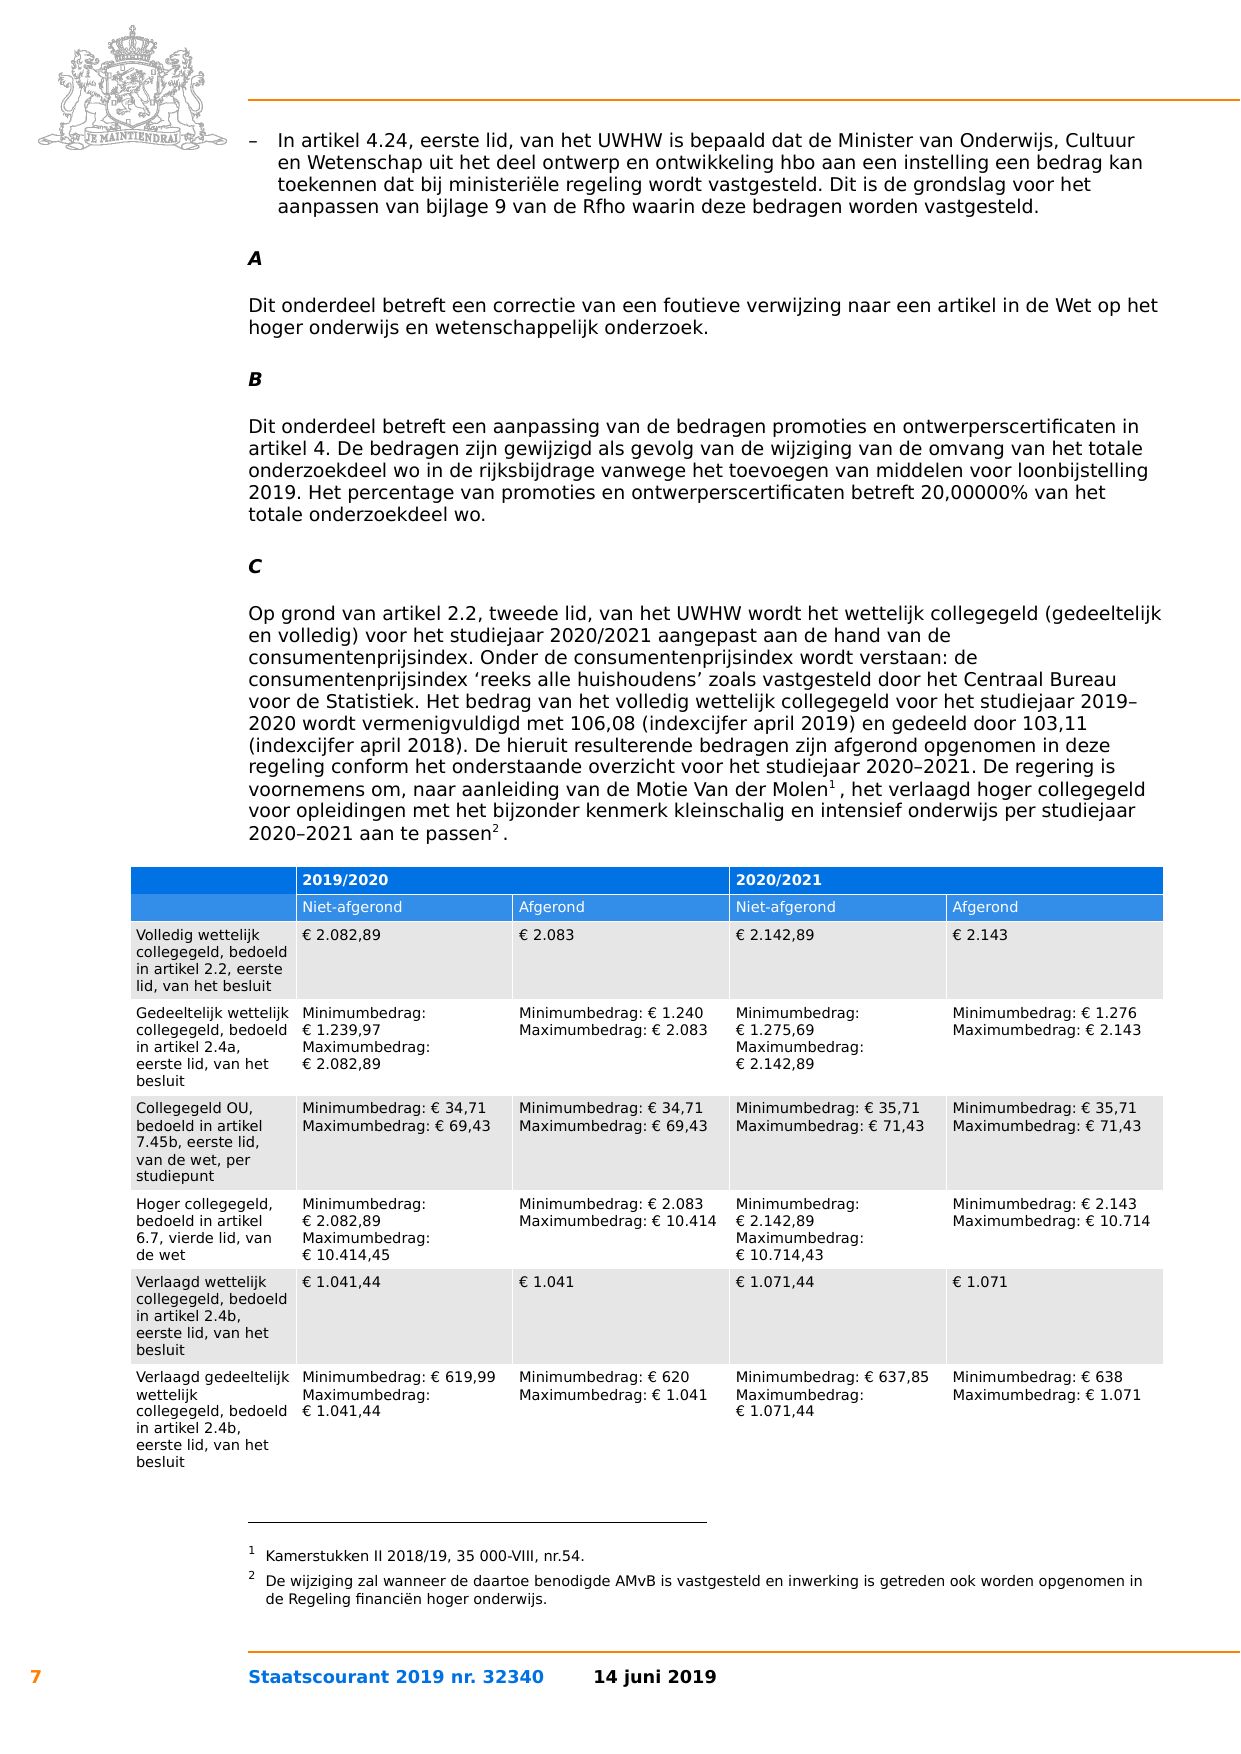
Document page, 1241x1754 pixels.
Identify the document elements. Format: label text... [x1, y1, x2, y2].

table_cell € 1.041 [513, 1269, 729, 1364]
text Kamerstukken II 2018/19, 35 000-VIII, nr.54. [248, 1544, 1163, 1566]
text De wijziging zal wanneer de daartoe benodigde AMvB is vastgesteld en inwerking is getreden ook worden opgenomen in de Regeling financiën hoger onderwijs. [248, 1569, 1163, 1608]
table_cell Afgerond [947, 895, 1163, 921]
table_cell Minimumbedrag: € 2.083 Maximumbedrag: € 10.414 [513, 1191, 729, 1268]
table_cell Minimumbedrag: € 34,71 Maximumbedrag: € 69,43 [297, 1096, 512, 1190]
table_cell Minimumbedrag: € 1.239,97 Maximumbedrag: € 2.082,89 [297, 1000, 512, 1095]
table_cell Minimumbedrag: € 2.142,89 Maximumbedrag: € 10.714,43 [730, 1191, 946, 1268]
table_cell € 2.143 [947, 922, 1163, 999]
table_cell Volledig wettelijk collegegeld, bedoeld in artikel 2.2, eerste lid, van het besluit [131, 922, 296, 999]
table_cell € 1.041,44 [297, 1269, 512, 1364]
table_cell Minimumbedrag: € 35,71 Maximumbedrag: € 71,43 [947, 1096, 1163, 1190]
table_cell Minimumbedrag: € 637,85 Maximumbedrag: € 1.071,44 [730, 1365, 946, 1476]
subtitle C [248, 556, 1163, 578]
table_cell € 2.083 [513, 922, 729, 999]
table_cell Minimumbedrag: € 2.143 Maximumbedrag: € 10.714 [947, 1191, 1163, 1268]
text Dit onderdeel betreft een aanpassing van de bedragen promoties en ontwerperscertificaten in artikel 4. De bedragen zijn gewijzigd als gevolg van de wijziging van de omvang van het totale onderzoekdeel wo in de rijksbijdrage vanwege het toevoegen van middelen voor loonbijstelling 2019. Het percentage van promoties en ontwerperscertificaten betreft 20,00000% van het totale onderzoekdeel wo. [248, 416, 1163, 526]
table_header [131, 867, 296, 894]
table_cell Minimumbedrag: € 638 Maximumbedrag: € 1.071 [947, 1365, 1163, 1476]
text Op grond van artikel 2.2, tweede lid, van het UWHW wordt het wettelijk collegegeld (gedeeltelijk en volledig) voor het studiejaar 2020/2021 aangepast aan de hand van de consumentenprijsindex. Onder de consumentenprijsindex wordt verstaan: de consumentenprijsindex ‘reeks alle huishoudens’ zoals vastgesteld door het Centraal Bureau voor de Statistiek. Het bedrag van het volledig wettelijk collegegeld voor het studiejaar 2019–2020 wordt vermenigvuldigd met 106,08 (indexcijfer april 2019) en gedeeld door 103,11 (indexcijfer april 2018). De hieruit resulterende bedragen zijn afgerond opgenomen in deze regeling conform het onderstaande overzicht voor het studiejaar 2020–2021. De regering is voornemens om, naar aanleiding van de Motie Van der Molen, het verlaagd hoger collegegeld voor opleidingen met het bijzonder kenmerk kleinschalig en intensief onderwijs per studiejaar 2020–2021 aan te passen. [248, 603, 1163, 844]
table_cell Minimumbedrag: € 1.275,69 Maximumbedrag: € 2.142,89 [730, 1000, 946, 1095]
table_cell € 1.071,44 [730, 1269, 946, 1364]
table_cell Niet-afgerond [730, 895, 946, 921]
table_cell Minimumbedrag: € 1.240 Maximumbedrag: € 2.083 [513, 1000, 729, 1095]
table_cell Gedeeltelijk wettelijk collegegeld, bedoeld in artikel 2.4a, eerste lid, van het besluit [131, 1000, 296, 1095]
table_cell Minimumbedrag: € 35,71 Maximumbedrag: € 71,43 [730, 1096, 946, 1190]
subtitle B [248, 369, 1163, 391]
table_cell Minimumbedrag: € 34,71 Maximumbedrag: € 69,43 [513, 1096, 729, 1190]
table_cell Minimumbedrag: € 619,99 Maximumbedrag: € 1.041,44 [297, 1365, 512, 1476]
table_cell Minimumbedrag: € 620 Maximumbedrag: € 1.041 [513, 1365, 729, 1476]
table_cell € 2.142,89 [730, 922, 946, 999]
table_cell € 2.082,89 [297, 922, 512, 999]
table_cell Niet-afgerond [297, 895, 512, 921]
table_header 2019/2020 [297, 867, 729, 894]
table_cell Verlaagd wettelijk collegegeld, bedoeld in artikel 2.4b, eerste lid, van het besluit [131, 1269, 296, 1364]
table_cell Minimumbedrag: € 2.082,89 Maximumbedrag: € 10.414,45 [297, 1191, 512, 1268]
table_cell € 1.071 [947, 1269, 1163, 1364]
table_cell Afgerond [513, 895, 729, 921]
text – In artikel 4.24, eerste lid, van het UWHW is bepaald dat de Minister van Onderwijs, Cultuur en Wetenschap uit het deel ontwerp en ontwikkeling hbo aan een instelling een bedrag kan toekennen dat bij ministeriële regeling wordt vastgesteld. Dit is de grondslag voor het aanpassen van bijlage 9 van de Rfho waarin deze bedragen worden vastgesteld. [248, 130, 1163, 218]
table_cell Verlaagd gedeeltelijk wettelijk collegegeld, bedoeld in artikel 2.4b, eerste lid, van het besluit [131, 1365, 296, 1476]
table_cell Collegegeld OU, bedoeld in artikel 7.45b, eerste lid, van de wet, per studiepunt [131, 1096, 296, 1190]
table_header 2020/2021 [730, 867, 1163, 894]
table_cell Minimumbedrag: € 1.276 Maximumbedrag: € 2.143 [947, 1000, 1163, 1095]
table_cell Hoger collegegeld, bedoeld in artikel 6.7, vierde lid, van de wet [131, 1191, 296, 1268]
picture [38, 25, 227, 150]
text Dit onderdeel betreft een correctie van een foutieve verwijzing naar een artikel in de Wet op het hoger onderwijs en wetenschappelijk onderzoek. [248, 295, 1163, 339]
subtitle A [248, 248, 1163, 270]
